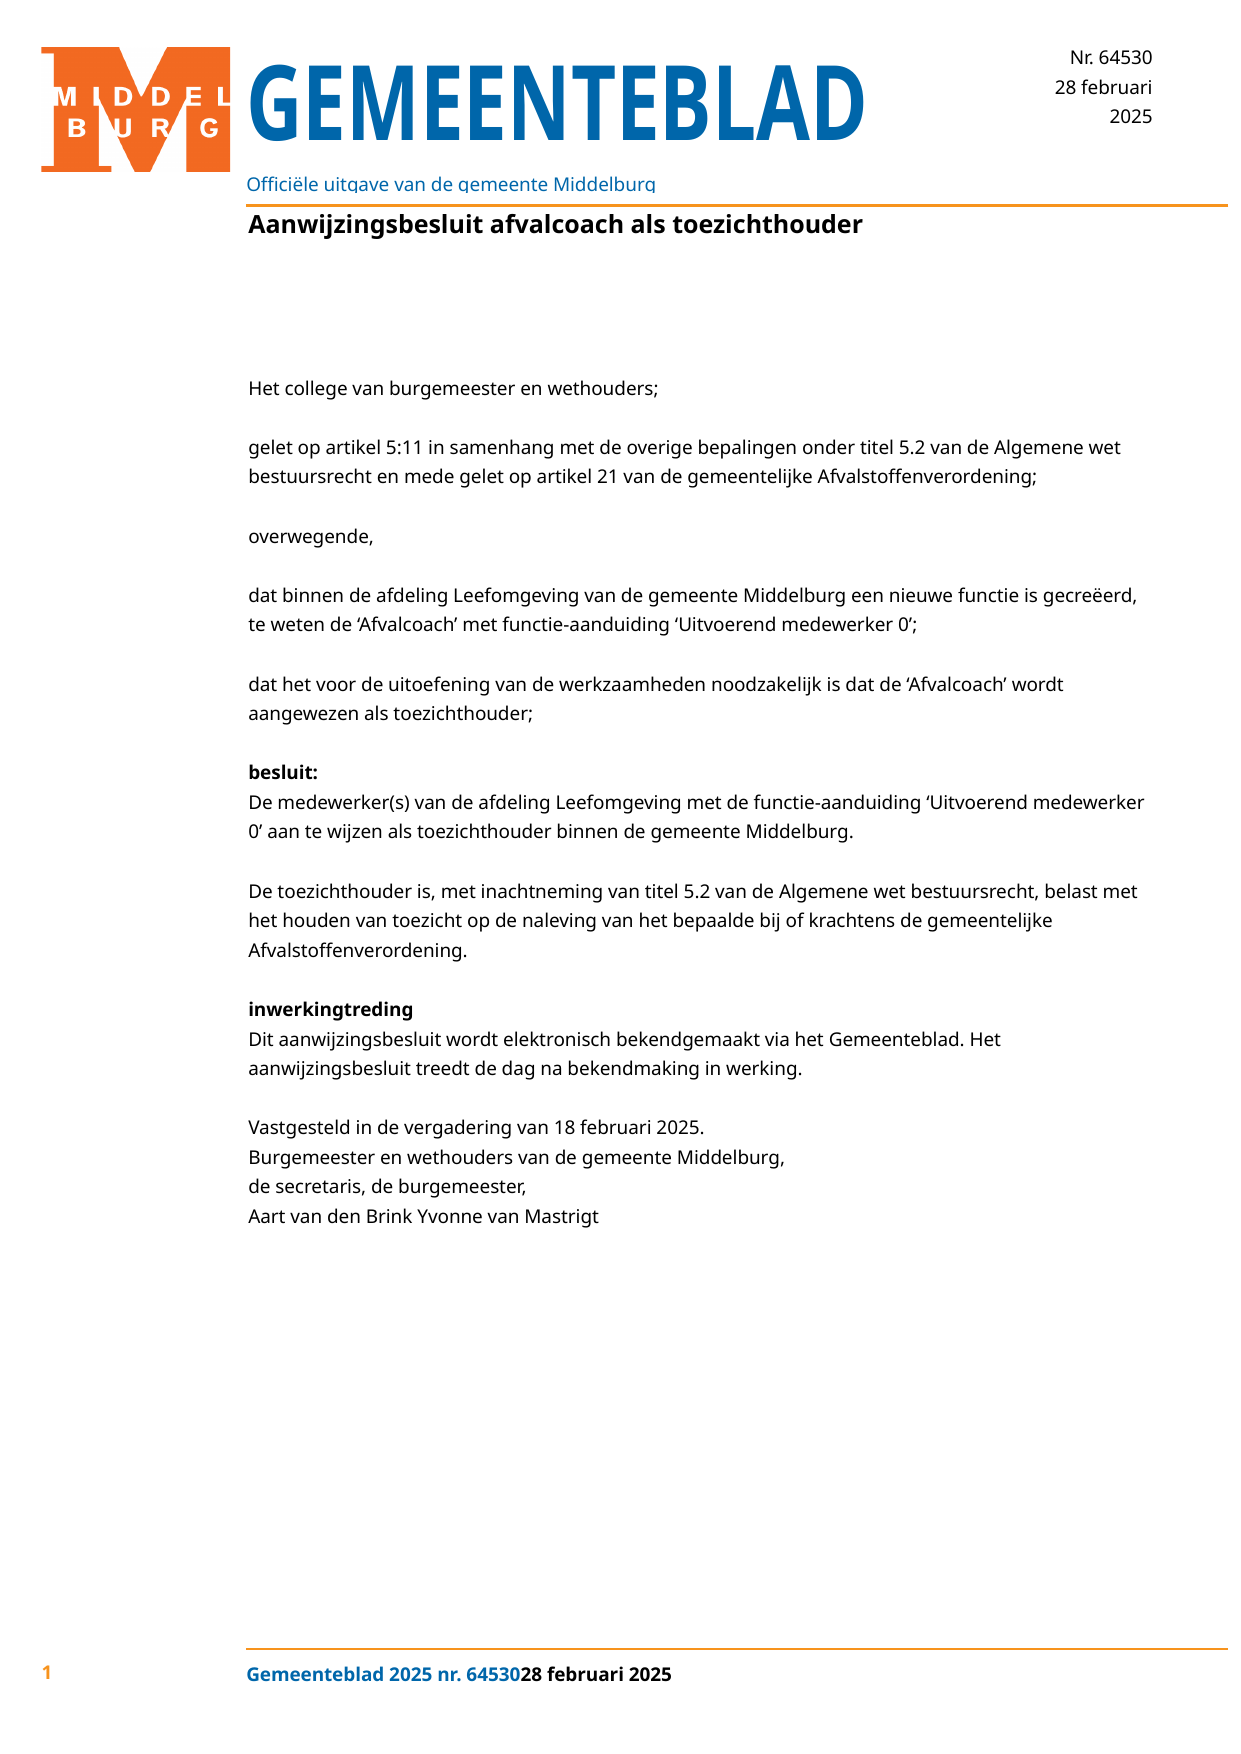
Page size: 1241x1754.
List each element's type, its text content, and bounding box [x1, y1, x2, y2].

text Burgemeester en wethouders van de gemeente Middelburg, [248, 1144, 1152, 1170]
text de secretaris, de burgemeester, [248, 1174, 1152, 1199]
text Dit aanwijzingsbesluit wordt elektronisch bekendgemaakt via het Gemeenteblad. Het aanwijzingsbesluit treedt de dag na bekendmaking in werking. [248, 1026, 1152, 1081]
text inwerkingtreding [248, 996, 1152, 1022]
text Het college van burgemeester en wethouders; [248, 375, 1152, 401]
text dat binnen de afdeling Leefomgeving van de gemeente Middelburg een nieuwe functie is gecreëerd, te weten de ‘Afvalcoach’ met functie-aanduiding ‘Uitvoerend medewerker 0’; [248, 582, 1152, 637]
text Aart van den Brink Yvonne van Mastrigt [248, 1203, 1152, 1229]
text besluit: [248, 759, 1152, 785]
text overwegende, [248, 523, 1152, 548]
text Aanwijzingsbesluit afvalcoach als toezichthouder [248, 207, 1152, 241]
text De toezichthouder is, met inachtneming van titel 5.2 van de Algemene wet bestuursrecht, belast met het houden van toezicht op de naleving van het bepaalde bij of krachtens de gemeentelijke Afvalstoffenverordening. [248, 878, 1152, 963]
text dat het voor de uitoefening van de werkzaamheden noodzakelijk is dat de ‘Afvalcoach’ wordt aangewezen als toezichthouder; [248, 671, 1152, 726]
text De medewerker(s) van de afdeling Leefomgeving met de functie-aanduiding ‘Uitvoerend medewerker 0’ aan te wijzen als toezichthouder binnen de gemeente Middelburg. [248, 789, 1152, 844]
text gelet op artikel 5:11 in samenhang met de overige bepalingen onder titel 5.2 van de Algemene wet bestuursrecht en mede gelet op artikel 21 van de gemeentelijke Afvalstoffenverordening; [248, 434, 1152, 489]
picture [41, 47, 231, 172]
text Vastgesteld in de vergadering van 18 februari 2025. [248, 1114, 1152, 1140]
